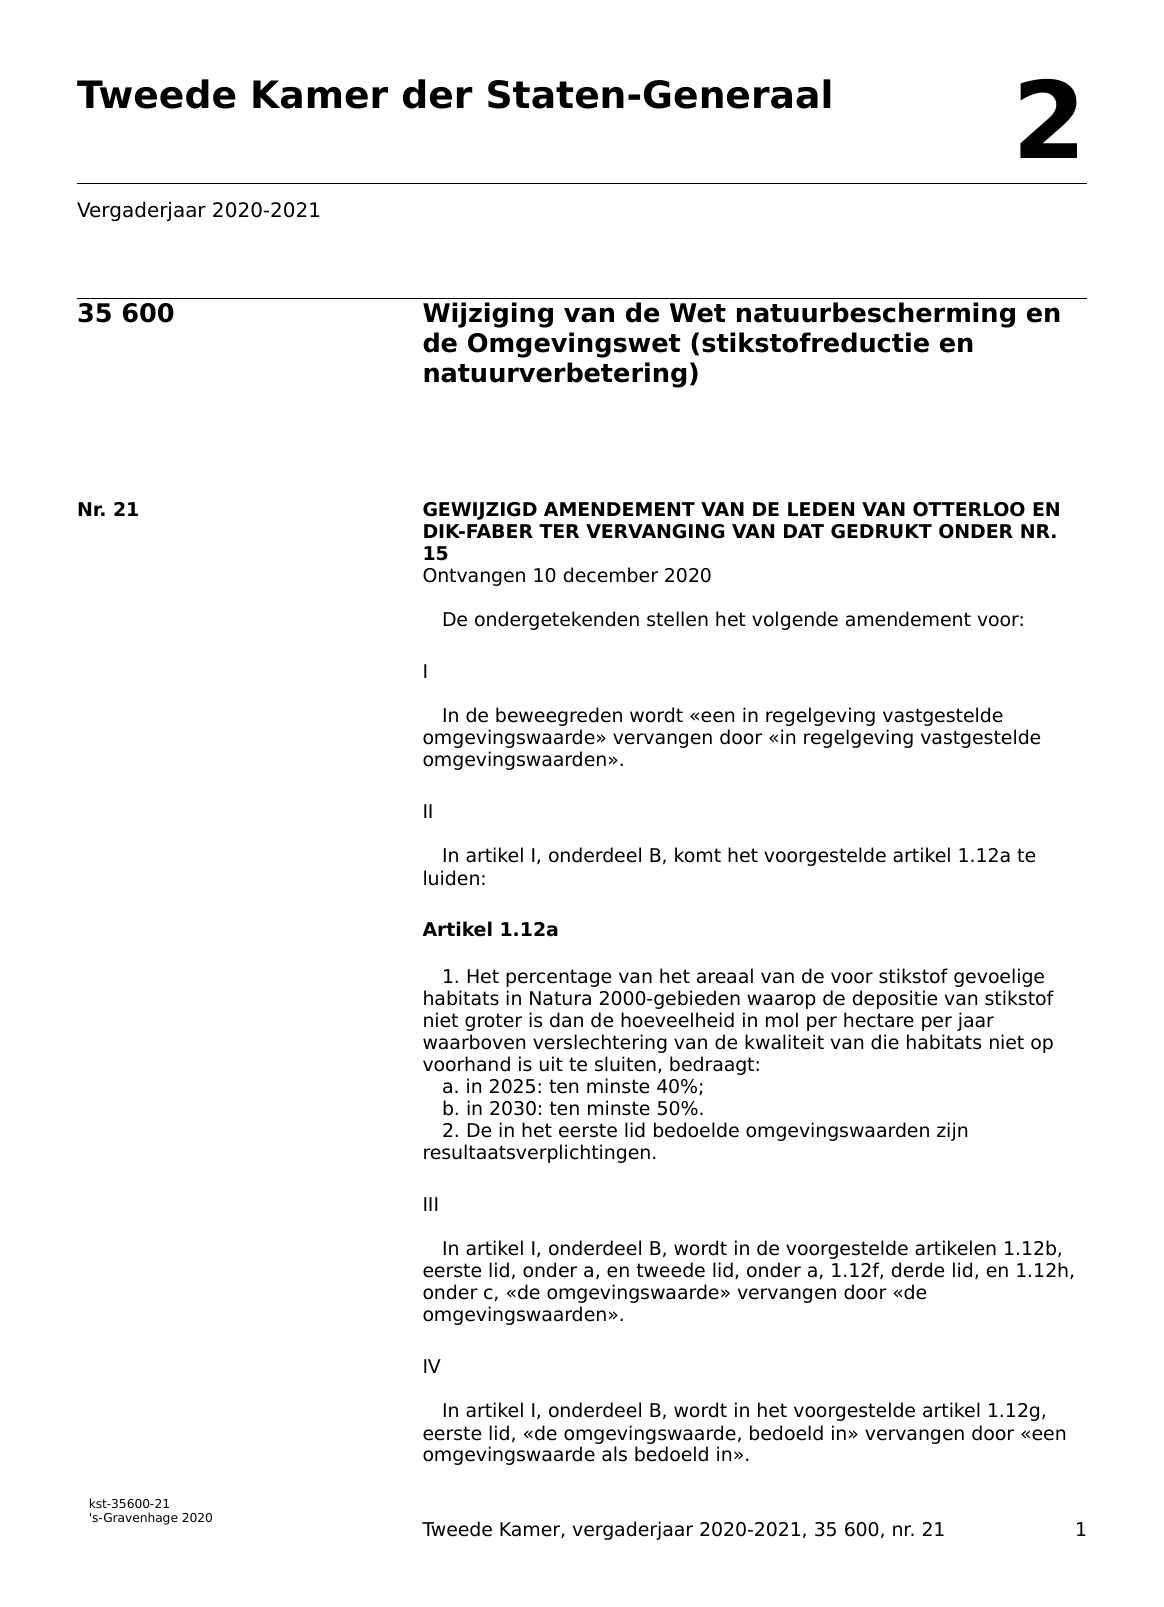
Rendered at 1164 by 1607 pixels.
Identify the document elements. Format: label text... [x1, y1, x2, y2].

text Ontvangen 10 december 2020 [422, 565, 1087, 587]
text In artikel I, onderdeel B, wordt in het voorgestelde artikel 1.12g, eerste lid, «de omgevingswaarde, bedoeld in» vervangen door «een omgevingswaarde als bedoeld in». [422, 1400, 1087, 1466]
table_cell Vergaderjaar 2020-2021 [77, 184, 1087, 298]
subtitle II [422, 801, 1087, 823]
subtitle III [422, 1194, 1087, 1216]
subtitle Nr. 21 GEWIJZIGD AMENDEMENT VAN DE LEDEN VAN OTTERLOO EN DIK-FABER TER VERVANGING VAN DAT GEDRUKT ONDER NR. 15 [77, 499, 1087, 565]
subtitle 35 600 Wijziging van de Wet natuurbescherming en de Omgevingswet (stikstofreductie en natuurverbetering) [77, 299, 1087, 388]
text De ondergetekenden stellen het volgende amendement voor: [422, 609, 1087, 631]
text In de beweegreden wordt «een in regelgeving vastgestelde omgevingswaarde» vervangen door «in regelgeving vastgestelde omgevingswaarden». [422, 705, 1087, 771]
subtitle I [422, 661, 1087, 683]
text 's-Gravenhage 2020 [88, 1511, 323, 1525]
table_header 2 [886, 59, 1087, 183]
text kst-35600-21 [88, 1497, 323, 1511]
text In artikel I, onderdeel B, komt het voorgestelde artikel 1.12a te luiden: [422, 845, 1087, 889]
subtitle IV [422, 1356, 1087, 1378]
text a. in 2025: ten minste 40%; [422, 1076, 1087, 1098]
subtitle Artikel 1.12a [422, 919, 1087, 941]
text b. in 2030: ten minste 50%. [422, 1098, 1087, 1120]
text 2. De in het eerste lid bedoelde omgevingswaarden zijn resultaatsverplichtingen. [422, 1120, 1087, 1164]
text In artikel I, onderdeel B, wordt in de voorgestelde artikelen 1.12b, eerste lid, onder a, en tweede lid, onder a, 1.12f, derde lid, en 1.12h, onder c, «de omgevingswaarde» vervangen door «de omgevingswaarden». [422, 1238, 1087, 1326]
table_header Tweede Kamer der Staten-Generaal [77, 59, 886, 183]
text 1. Het percentage van het areaal van de voor stikstof gevoelige habitats in Natura 2000-gebieden waarop de depositie van stikstof niet groter is dan de hoeveelheid in mol per hectare per jaar waarboven verslechtering van de kwaliteit van die habitats niet op voorhand is uit te sluiten, bedraagt: [422, 966, 1087, 1076]
